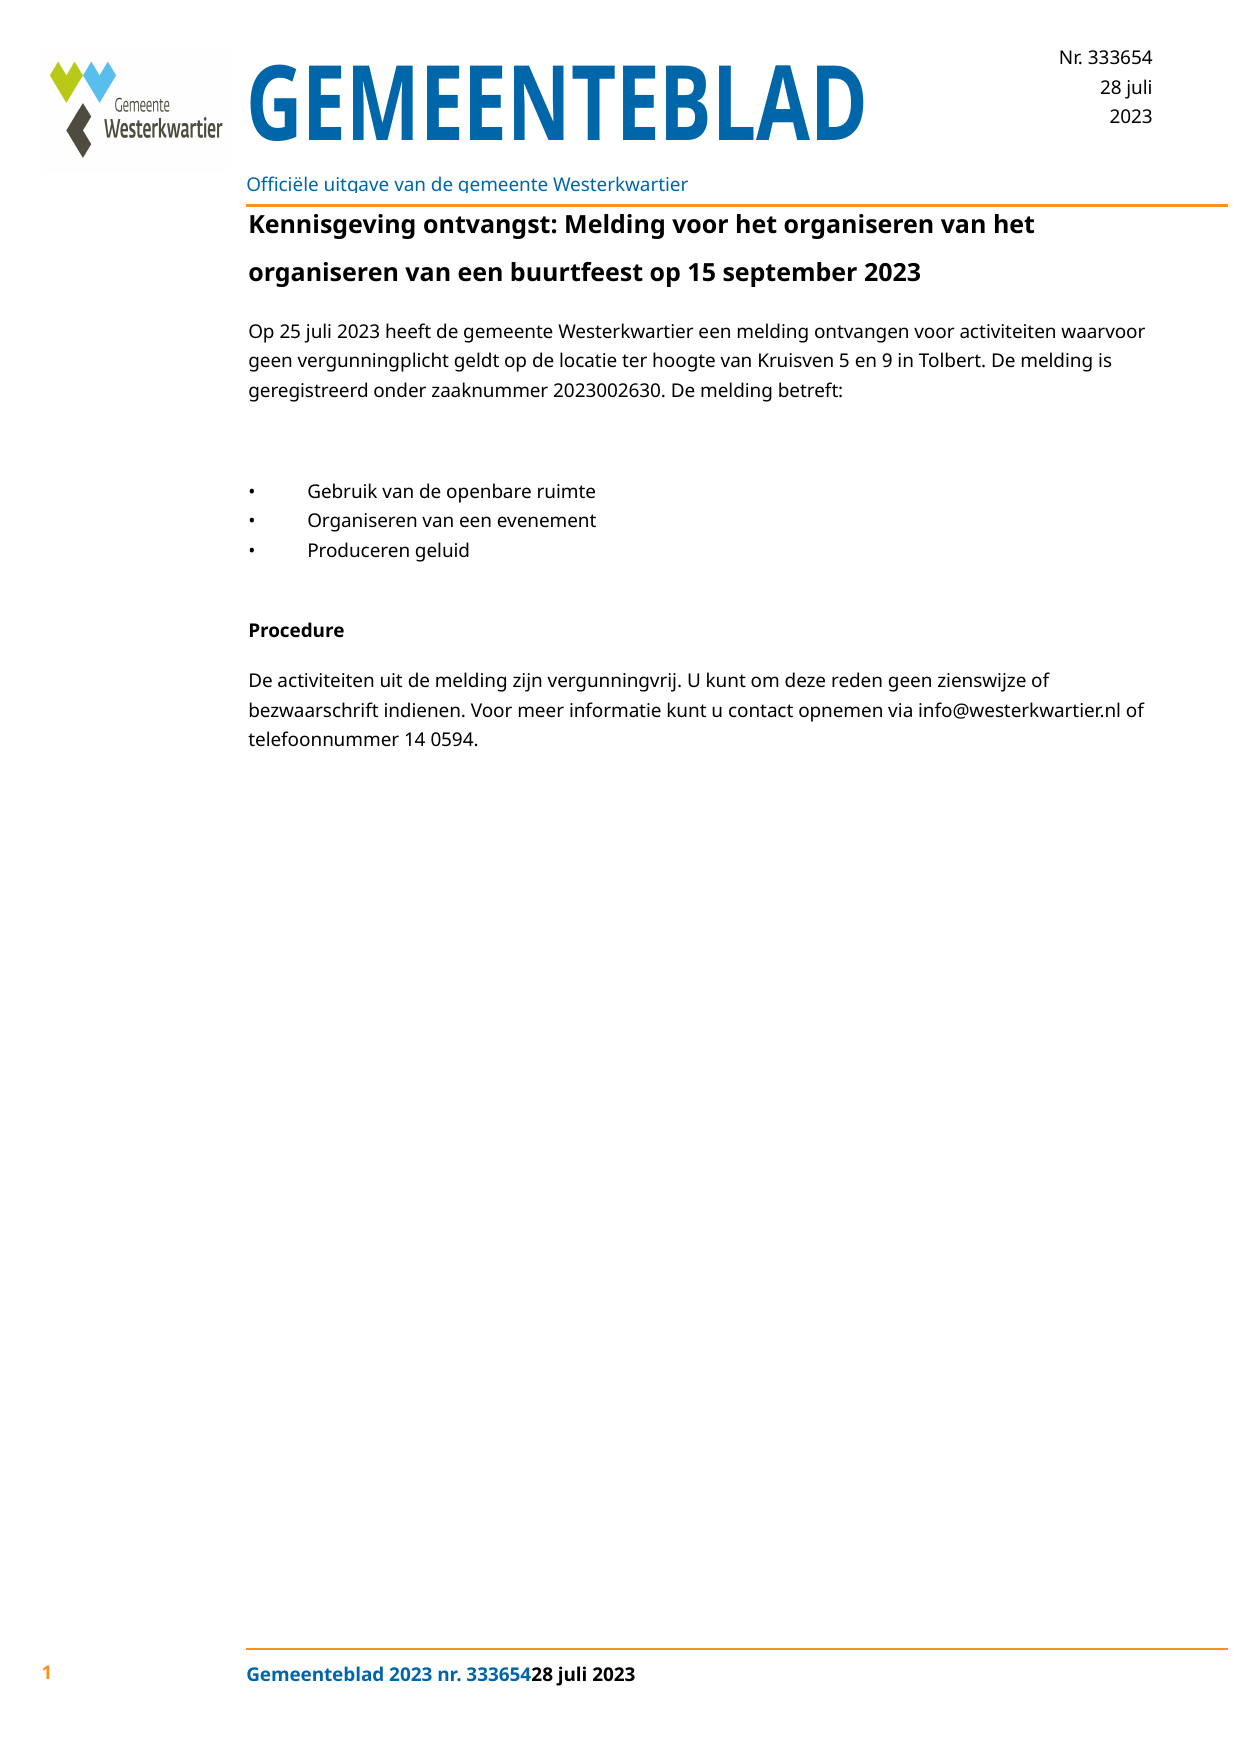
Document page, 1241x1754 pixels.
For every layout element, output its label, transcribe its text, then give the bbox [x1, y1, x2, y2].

text Op 25 juli 2023 heeft de gemeente Westerkwartier een melding ontvangen voor activiteiten waarvoor geen vergunningplicht geldt op de locatie ter hoogte van Kruisven 5 en 9 in Tolbert. De melding is geregistreerd onder zaaknummer 2023002630. De melding betreft: [248, 318, 1152, 403]
text De activiteiten uit de melding zijn vergunningvrij. U kunt om deze reden geen zienswijze of bezwaarschrift indienen. Voor meer informatie kunt u contact opnemen via info@westerkwartier.nl of telefoonnummer 14 0594. [248, 667, 1152, 752]
text Kennisgeving ontvangst: Melding voor het organiseren van het organiseren van een buurtfeest op 15 september 2023 [248, 207, 1152, 288]
text Procedure [248, 617, 1152, 643]
list Produceren geluid [248, 537, 1152, 563]
picture [41, 47, 231, 172]
list Organiseren van een evenement [248, 507, 1152, 533]
list Gebruik van de openbare ruimte [248, 478, 1152, 504]
